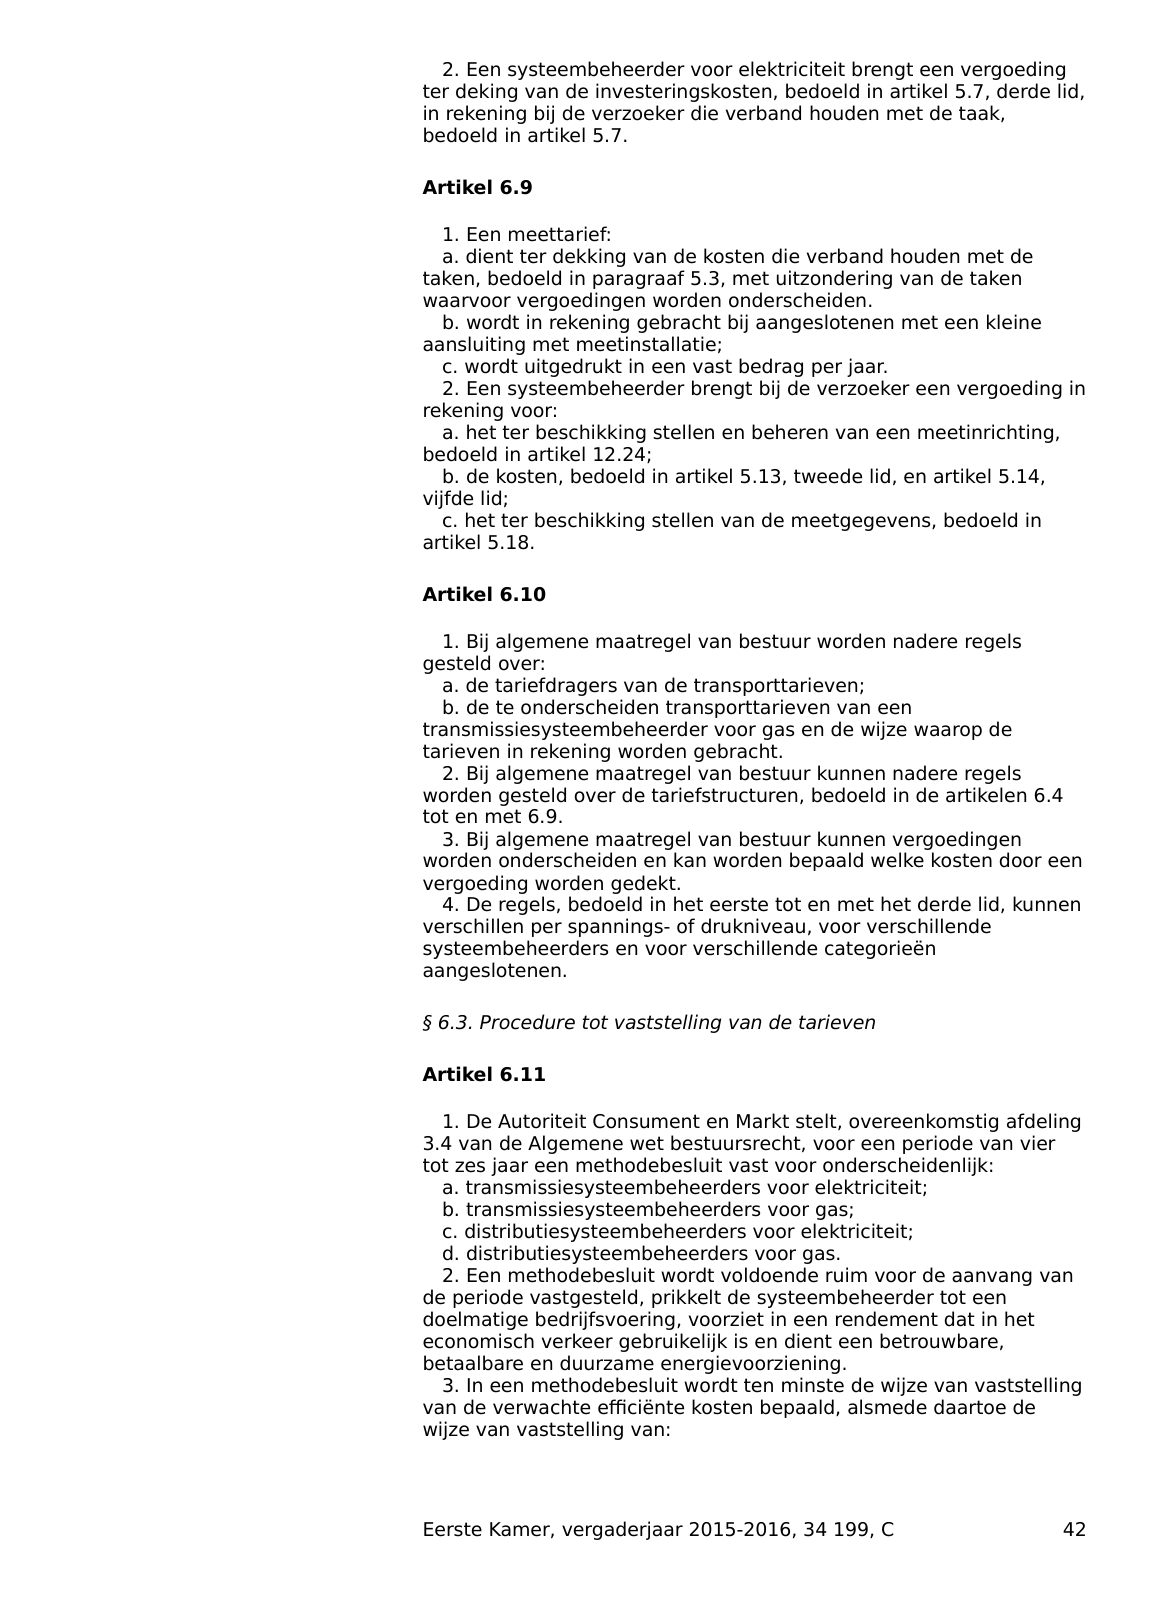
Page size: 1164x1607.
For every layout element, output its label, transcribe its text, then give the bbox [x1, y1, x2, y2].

text 2. Een systeembeheerder brengt bij de verzoeker een vergoeding in rekening voor: [422, 378, 1087, 422]
text 2. Bij algemene maatregel van bestuur kunnen nadere regels worden gesteld over de tariefstructuren, bedoeld in de artikelen 6.4 tot en met 6.9. [422, 762, 1087, 828]
text b. de te onderscheiden transporttarieven van een transmissiesysteembeheerder voor gas en de wijze waarop de tarieven in rekening worden gebracht. [422, 697, 1087, 762]
subtitle Artikel 6.11 [422, 1064, 1087, 1086]
subtitle § 6.3. Procedure tot vaststelling van de tarieven [422, 1012, 1087, 1034]
text 4. De regels, bedoeld in het eerste tot en met het derde lid, kunnen verschillen per spannings- of drukniveau, voor verschillende systeembeheerders en voor verschillende categorieën aangeslotenen. [422, 894, 1087, 982]
subtitle Artikel 6.10 [422, 584, 1087, 606]
text 1. Een meettarief: [422, 224, 1087, 246]
text 3. In een methodebesluit wordt ten minste de wijze van vaststelling van de verwachte efficiënte kosten bepaald, alsmede daartoe de wijze van vaststelling van: [422, 1375, 1087, 1441]
text 1. De Autoriteit Consument en Markt stelt, overeenkomstig afdeling 3.4 van de Algemene wet bestuursrecht, voor een periode van vier tot zes jaar een methodebesluit vast voor onderscheidenlijk: [422, 1111, 1087, 1177]
text a. transmissiesysteembeheerders voor elektriciteit; [422, 1177, 1087, 1199]
subtitle Artikel 6.9 [422, 177, 1087, 199]
text c. distributiesysteembeheerders voor elektriciteit; [422, 1221, 1087, 1243]
text b. transmissiesysteembeheerders voor gas; [422, 1199, 1087, 1221]
text b. wordt in rekening gebracht bij aangeslotenen met een kleine aansluiting met meetinstallatie; [422, 312, 1087, 356]
text a. dient ter dekking van de kosten die verband houden met de taken, bedoeld in paragraaf 5.3, met uitzondering van de taken waarvoor vergoedingen worden onderscheiden. [422, 246, 1087, 312]
text a. het ter beschikking stellen en beheren van een meetinrichting, bedoeld in artikel 12.24; [422, 422, 1087, 466]
text 2. Een systeembeheerder voor elektriciteit brengt een vergoeding ter deking van de investeringskosten, bedoeld in artikel 5.7, derde lid, in rekening bij de verzoeker die verband houden met de taak, bedoeld in artikel 5.7. [422, 59, 1087, 147]
text b. de kosten, bedoeld in artikel 5.13, tweede lid, en artikel 5.14, vijfde lid; [422, 466, 1087, 510]
text c. het ter beschikking stellen van de meetgegevens, bedoeld in artikel 5.18. [422, 510, 1087, 554]
text 1. Bij algemene maatregel van bestuur worden nadere regels gesteld over: [422, 631, 1087, 674]
text d. distributiesysteembeheerders voor gas. [422, 1243, 1087, 1265]
text 2. Een methodebesluit wordt voldoende ruim voor de aanvang van de periode vastgesteld, prikkelt de systeembeheerder tot een doelmatige bedrijfsvoering, voorziet in een rendement dat in het economisch verkeer gebruikelijk is en dient een betrouwbare, betaalbare en duurzame energievoorziening. [422, 1265, 1087, 1375]
text 3. Bij algemene maatregel van bestuur kunnen vergoedingen worden onderscheiden en kan worden bepaald welke kosten door een vergoeding worden gedekt. [422, 828, 1087, 894]
text a. de tariefdragers van de transporttarieven; [422, 674, 1087, 697]
text c. wordt uitgedrukt in een vast bedrag per jaar. [422, 356, 1087, 378]
